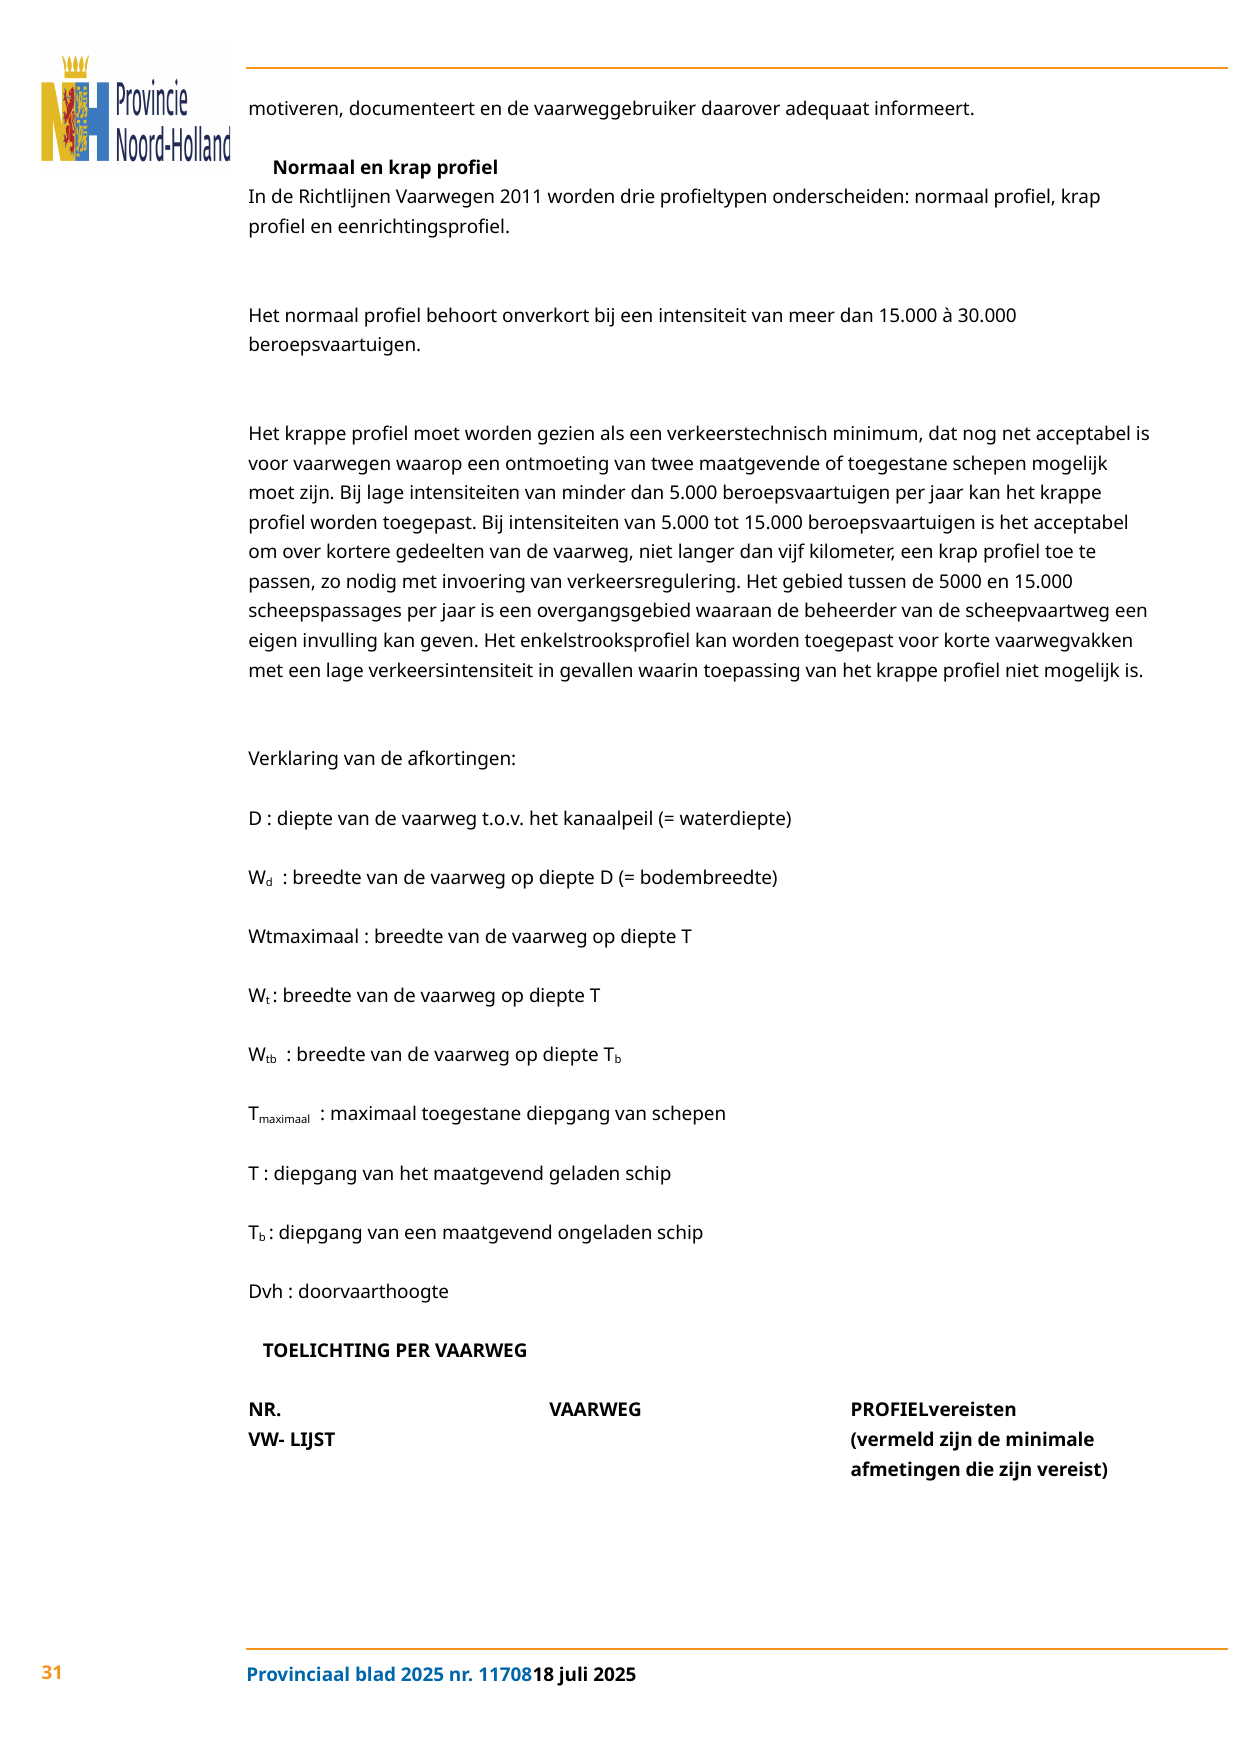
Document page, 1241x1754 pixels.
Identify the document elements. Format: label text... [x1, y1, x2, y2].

text T : diepgang van het maatgevend geladen schip [248, 1160, 1152, 1186]
text TOELICHTING PER VAARWEG [248, 1337, 1152, 1363]
text Wd : breedte van de vaarweg op diepte D (= bodembreedte) [248, 864, 1152, 890]
picture [41, 47, 231, 172]
text D : diepte van de vaarweg t.o.v. het kanaalpeil (= waterdiepte) [248, 805, 1152, 831]
text motiveren, documenteert en de vaarweggebruiker daarover adequaat informeert. [248, 95, 1152, 121]
text Dvh : doorvaarthoogte [248, 1278, 1152, 1304]
text Tmaximaal : maximaal toegestane diepgang van schepen [248, 1101, 1152, 1126]
text Normaal en krap profiel [248, 154, 1152, 180]
table_header PROFIELvereisten (vermeld zijn de minimale afmetingen die zijn vereist) [850, 1397, 1152, 1481]
text Het normaal profiel behoort onverkort bij een intensiteit van meer dan 15.000 à 30.000 beroepsvaartuigen. [248, 302, 1152, 357]
text In de Richtlijnen Vaarwegen 2011 worden drie profieltypen onderscheiden: normaal profiel, krap profiel en eenrichtingsprofiel. [248, 183, 1152, 239]
text Wtmaximaal : breedte van de vaarweg op diepte T [248, 923, 1152, 949]
text Tb : diepgang van een maatgevend ongeladen schip [248, 1219, 1152, 1245]
table_header NR. VW- LIJST [248, 1397, 549, 1481]
text Verklaring van de afkortingen: [248, 746, 1152, 771]
table_header VAARWEG [549, 1397, 850, 1481]
text Het krappe profiel moet worden gezien als een verkeerstechnisch minimum, dat nog net acceptabel is voor vaarwegen waarop een ontmoeting van twee maatgevende of toegestane schepen mogelijk moet zijn. Bij lage intensiteiten van minder dan 5.000 beroepsvaartuigen per jaar kan het krappe profiel worden toegepast. Bij intensiteiten van 5.000 tot 15.000 beroepsvaartuigen is het acceptabel om over kortere gedeelten van de vaarweg, niet langer dan vijf kilometer, een krap profiel toe te passen, zo nodig met invoering van verkeersregulering. Het gebied tussen de 5000 en 15.000 scheepspassages per jaar is een overgangsgebied waaraan de beheerder van de scheepvaartweg een eigen invulling kan geven. Het enkelstrooksprofiel kan worden toegepast voor korte vaarwegvakken met een lage verkeersintensiteit in gevallen waarin toepassing van het krappe profiel niet mogelijk is. [248, 420, 1152, 683]
text Wtb : breedte van de vaarweg op diepte Tb [248, 1041, 1152, 1067]
text Wt : breedte van de vaarweg op diepte T [248, 982, 1152, 1008]
